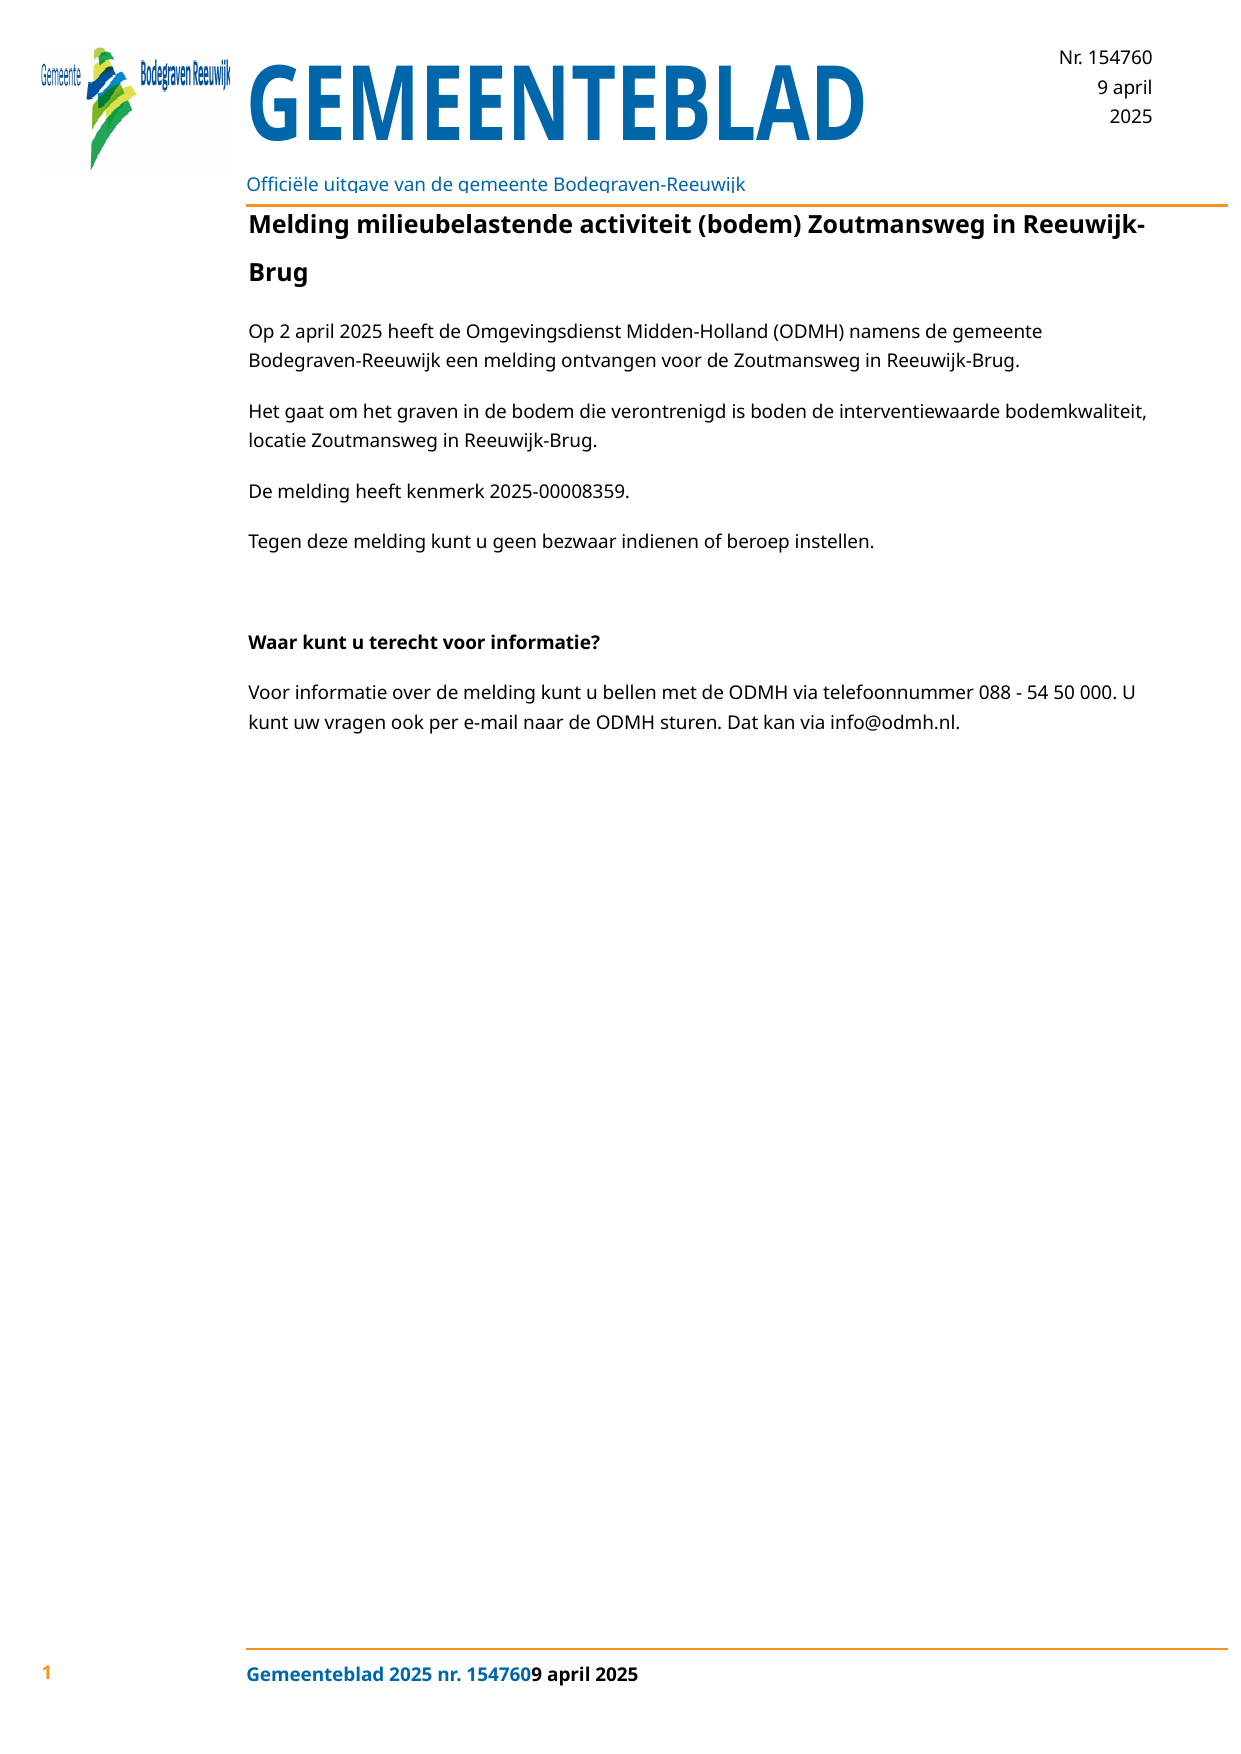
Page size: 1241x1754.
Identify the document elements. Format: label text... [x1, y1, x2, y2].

text Voor informatie over de melding kunt u bellen met de ODMH via telefoonnummer 088 - 54 50 000. U kunt uw vragen ook per e-mail naar de ODMH sturen. Dat kan via info@odmh.nl. [248, 679, 1152, 735]
picture [41, 47, 231, 172]
text Tegen deze melding kunt u geen bezwaar indienen of beroep instellen. [248, 528, 1152, 554]
text Op 2 april 2025 heeft de Omgevingsdienst Midden-Holland (ODMH) namens de gemeente Bodegraven-Reeuwijk een melding ontvangen voor de Zoutmansweg in Reeuwijk-Brug. [248, 318, 1152, 373]
text De melding heeft kenmerk 2025-00008359. [248, 478, 1152, 504]
text Melding milieubelastende activiteit (bodem) Zoutmansweg in Reeuwijk-Brug [248, 207, 1152, 288]
text Het gaat om het graven in de bodem die verontrenigd is boden de interventiewaarde bodemkwaliteit, locatie Zoutmansweg in Reeuwijk-Brug. [248, 398, 1152, 453]
text Waar kunt u terecht voor informatie? [248, 629, 1152, 655]
